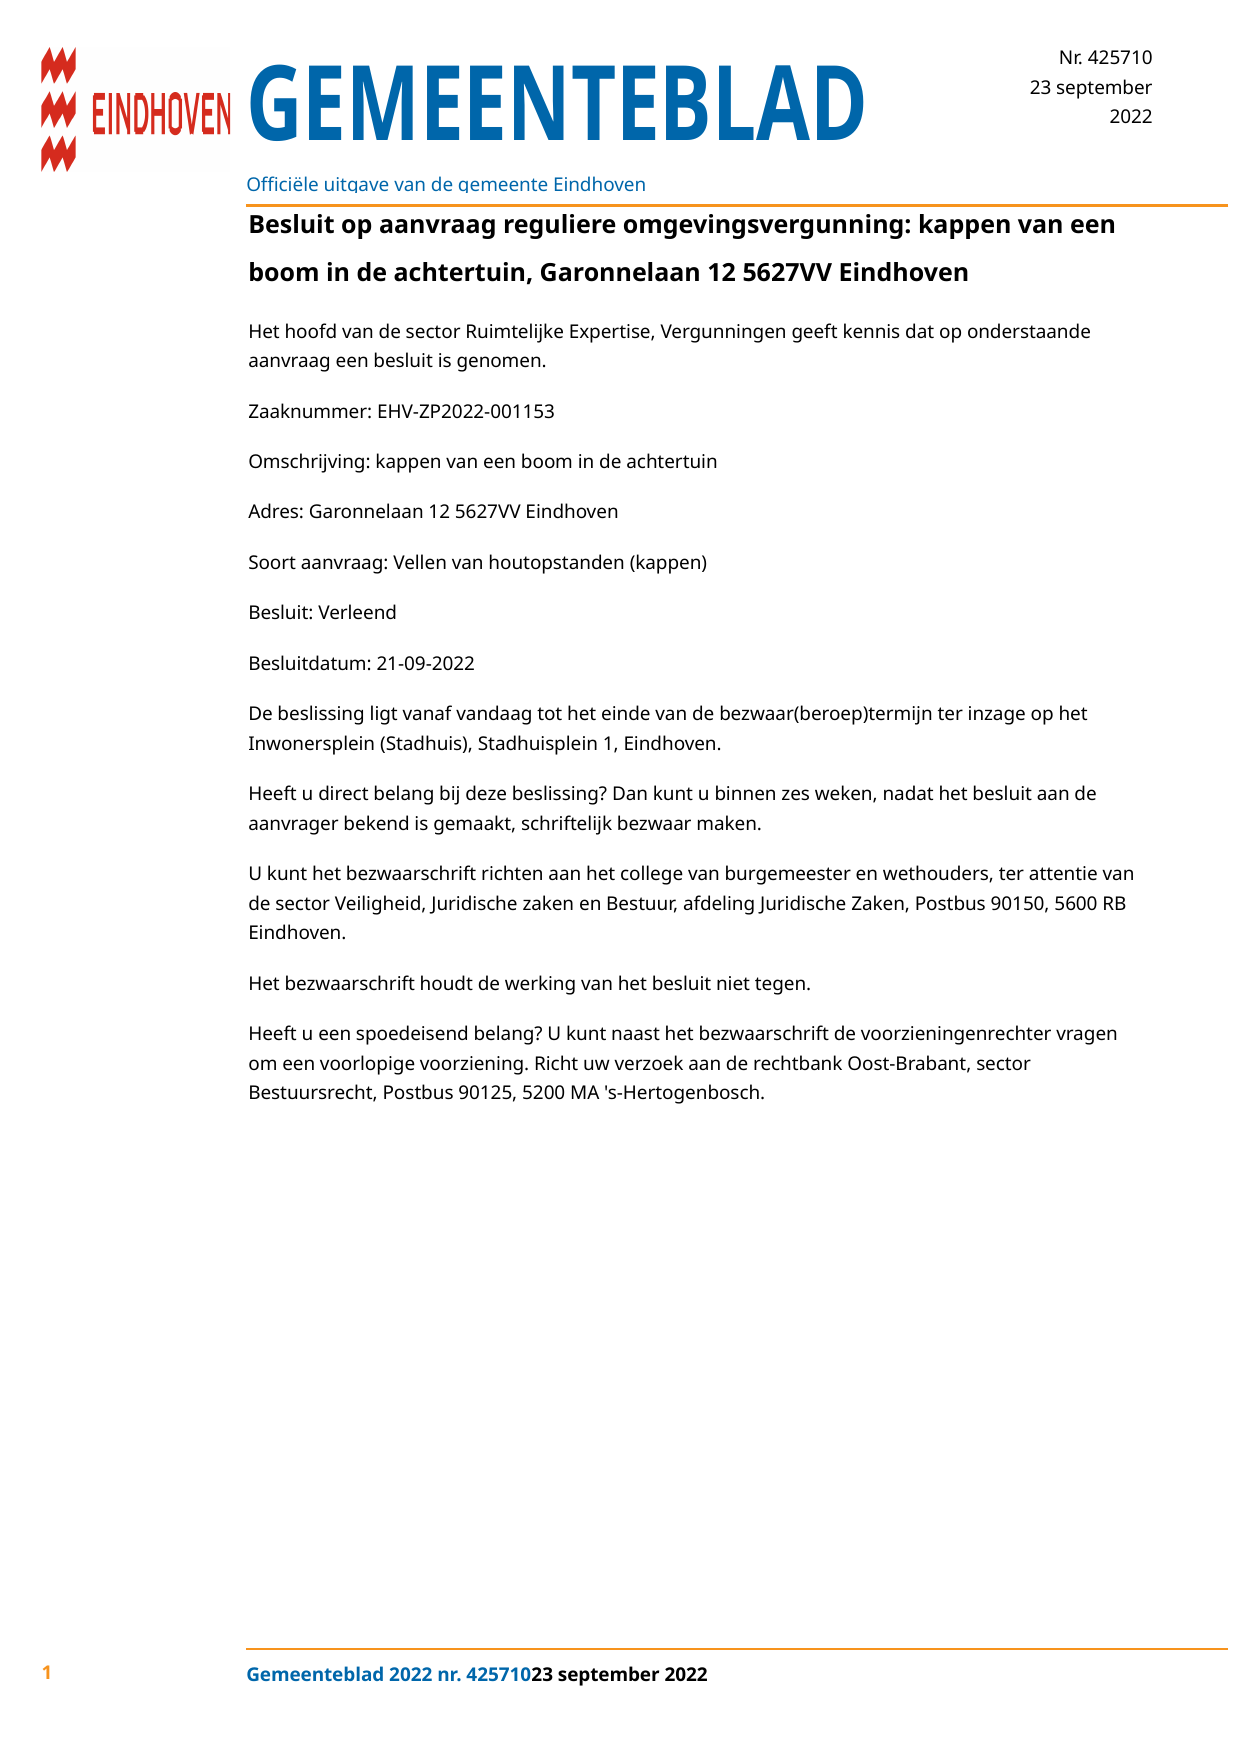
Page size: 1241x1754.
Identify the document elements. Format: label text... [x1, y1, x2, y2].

text Besluit op aanvraag reguliere omgevingsvergunning: kappen van een boom in de achtertuin, Garonnelaan 12 5627VV Eindhoven [248, 207, 1152, 288]
text U kunt het bezwaarschrift richten aan het college van burgemeester en wethouders, ter attentie van de sector Veiligheid, Juridische zaken en Bestuur, afdeling Juridische Zaken, Postbus 90150, 5600 RB Eindhoven. [248, 860, 1152, 945]
text Besluit: Verleend [248, 599, 1152, 625]
text Soort aanvraag: Vellen van houtopstanden (kappen) [248, 549, 1152, 575]
text Besluitdatum: 21-09-2022 [248, 650, 1152, 676]
text Adres: Garonnelaan 12 5627VV Eindhoven [248, 499, 1152, 524]
text Heeft u direct belang bij deze beslissing? Dan kunt u binnen zes weken, nadat het besluit aan de aanvrager bekend is gemaakt, schriftelijk bezwaar maken. [248, 780, 1152, 836]
text De beslissing ligt vanaf vandaag tot het einde van de bezwaar(beroep)termijn ter inzage op het Inwonersplein (Stadhuis), Stadhuisplein 1, Eindhoven. [248, 700, 1152, 756]
text Heeft u een spoedeisend belang? U kunt naast het bezwaarschrift de voorzieningenrechter vragen om een voorlopige voorziening. Richt uw verzoek aan de rechtbank Oost-Brabant, sector Bestuursrecht, Postbus 90125, 5200 MA 's-Hertogenbosch. [248, 1020, 1152, 1105]
picture [41, 47, 231, 172]
text Het hoofd van de sector Ruimtelijke Expertise, Vergunningen geeft kennis dat op onderstaande aanvraag een besluit is genomen. [248, 318, 1152, 373]
text Het bezwaarschrift houdt de werking van het besluit niet tegen. [248, 970, 1152, 996]
text Omschrijving: kappen van een boom in de achtertuin [248, 448, 1152, 474]
text Zaaknummer: EHV-ZP2022-001153 [248, 398, 1152, 424]
